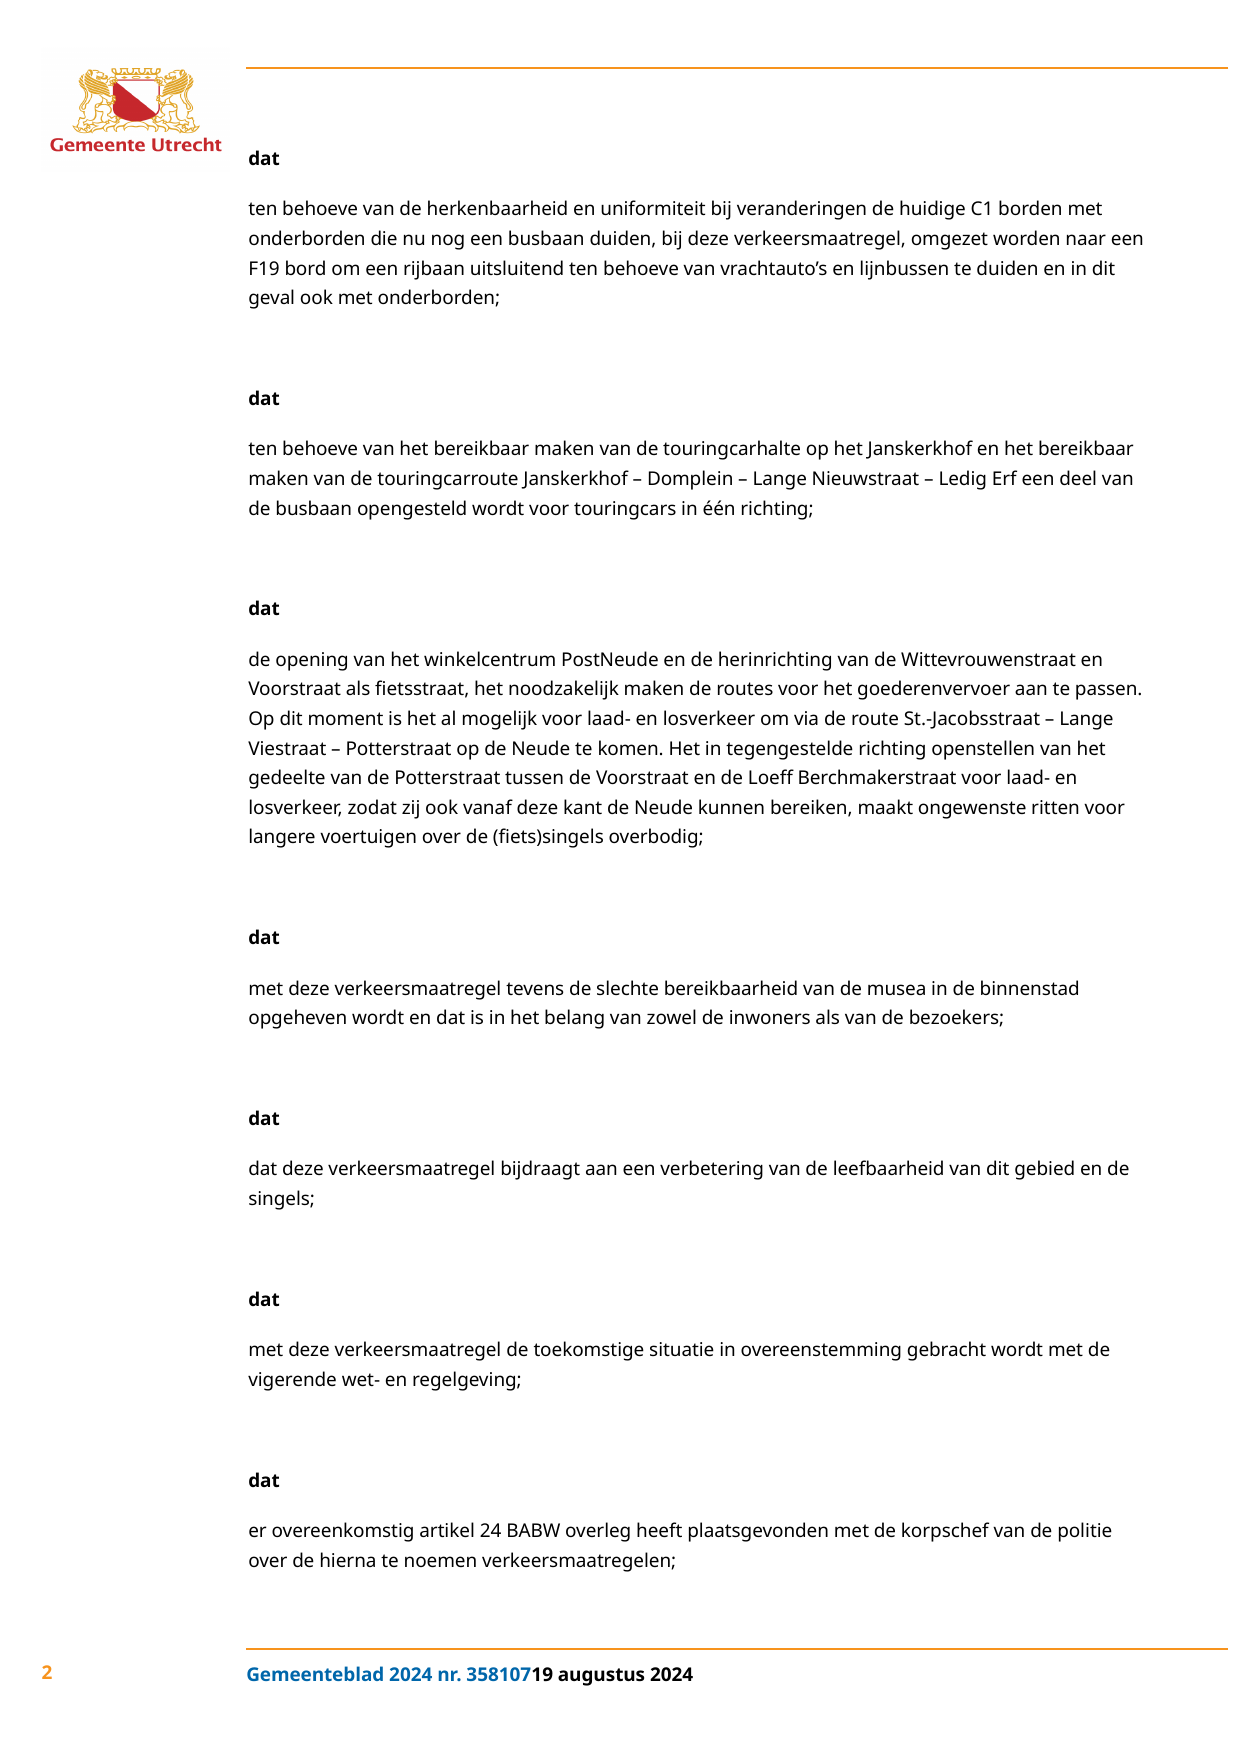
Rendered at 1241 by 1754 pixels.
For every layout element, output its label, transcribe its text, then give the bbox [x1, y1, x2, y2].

text dat [248, 1105, 1152, 1131]
text dat [248, 596, 1152, 621]
text ten behoeve van de herkenbaarheid en uniformiteit bij veranderingen de huidige C1 borden met onderborden die nu nog een busbaan duiden, bij deze verkeersmaatregel, omgezet worden naar een F19 bord om een rijbaan uitsluitend ten behoeve van vrachtauto’s en lijnbussen te duiden en in dit geval ook met onderborden; [248, 196, 1152, 310]
text de opening van het winkelcentrum PostNeude en de herinrichting van de Wittevrouwenstraat en Voorstraat als fietsstraat, het noodzakelijk maken de routes voor het goederenvervoer aan te passen. Op dit moment is het al mogelijk voor laad- en losverkeer om via de route St.-Jacobsstraat – Lange Viestraat – Potterstraat op de Neude te komen. Het in tegengestelde richting openstellen van het gedeelte van de Potterstraat tussen de Voorstraat en de Loeff Berchmakerstraat voor laad- en losverkeer, zodat zij ook vanaf deze kant de Neude kunnen bereiken, maakt ongewenste ritten voor langere voertuigen over de (fiets)singels overbodig; [248, 646, 1152, 849]
picture [41, 47, 231, 172]
text dat deze verkeersmaatregel bijdraagt aan een verbetering van de leefbaarheid van dit gebied en de singels; [248, 1156, 1152, 1211]
text dat [248, 385, 1152, 411]
text dat [248, 1467, 1152, 1493]
text dat [248, 924, 1152, 950]
text ten behoeve van het bereikbaar maken van de touringcarhalte op het Janskerkhof en het bereikbaar maken van de touringcarroute Janskerkhof – Domplein – Lange Nieuwstraat – Ledig Erf een deel van de busbaan opengesteld wordt voor touringcars in één richting; [248, 436, 1152, 521]
text met deze verkeersmaatregel tevens de slechte bereikbaarheid van de musea in de binnenstad opgeheven wordt en dat is in het belang van zowel de inwoners als van de bezoekers; [248, 975, 1152, 1030]
text met deze verkeersmaatregel de toekomstige situatie in overeenstemming gebracht wordt met de vigerende wet- en regelgeving; [248, 1336, 1152, 1392]
text er overeenkomstig artikel 24 BABW overleg heeft plaatsgevonden met de korpschef van de politie over de hierna te noemen verkeersmaatregelen; [248, 1517, 1152, 1573]
text dat [248, 145, 1152, 171]
text dat [248, 1286, 1152, 1312]
